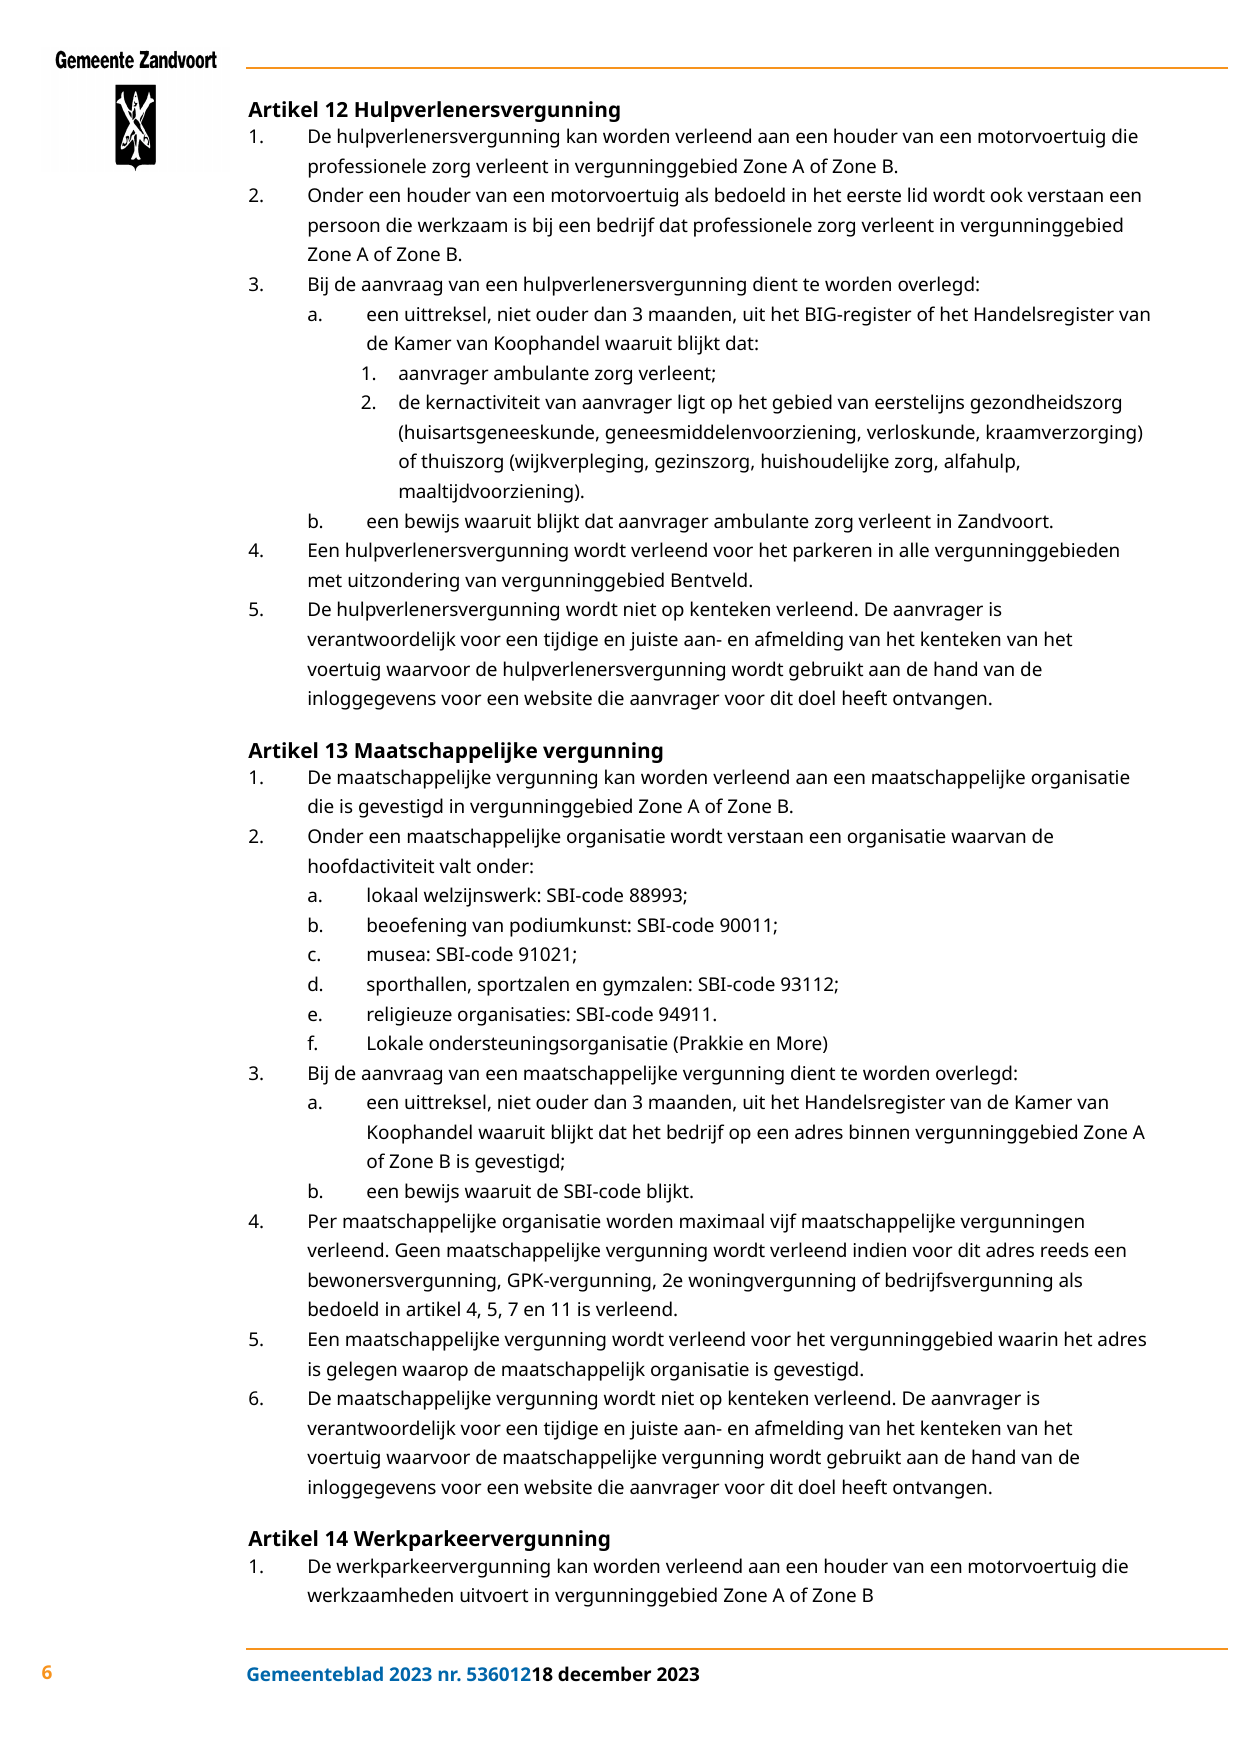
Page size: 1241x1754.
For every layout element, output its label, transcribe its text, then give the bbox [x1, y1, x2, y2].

picture [41, 47, 231, 172]
list Lokale ondersteuningsorganisatie (Prakkie en More) [307, 1030, 1152, 1056]
list De hulpverlenersvergunning kan worden verleend aan een houder van een motorvoertuig die professionele zorg verleent in vergunninggebied Zone A of Zone B. [248, 123, 1152, 178]
text Artikel 14 Werkparkeervergunning [248, 1524, 1152, 1553]
list Onder een maatschappelijke organisatie wordt verstaan een organisatie waarvan de hoofdactiviteit valt onder: [248, 823, 1152, 879]
list een uittreksel, niet ouder dan 3 maanden, uit het BIG-register of het Handelsregister van de Kamer van Koophandel waaruit blijkt dat: [307, 301, 1152, 356]
text Artikel 12 Hulpverlenersvergunning [248, 95, 1152, 123]
list De hulpverlenersvergunning wordt niet op kenteken verleend. De aanvrager is verantwoordelijk voor een tijdige en juiste aan- en afmelding van het kenteken van het voertuig waarvoor de hulpverlenersvergunning wordt gebruikt aan de hand van de inloggegevens voor een website die aanvrager voor dit doel heeft ontvangen. [248, 597, 1152, 711]
list Per maatschappelijke organisatie worden maximaal vijf maatschappelijke vergunningen verleend. Geen maatschappelijke vergunning wordt verleend indien voor dit adres reeds een bewonersvergunning, GPK-vergunning, 2e woningvergunning of bedrijfsvergunning als bedoeld in artikel 4, 5, 7 en 11 is verleend. [248, 1208, 1152, 1322]
list Bij de aanvraag van een hulpverlenersvergunning dient te worden overlegd: [248, 271, 1152, 297]
list Bij de aanvraag van een maatschappelijke vergunning dient te worden overlegd: [248, 1060, 1152, 1086]
list een bewijs waaruit blijkt dat aanvrager ambulante zorg verleent in Zandvoort. [307, 508, 1152, 533]
text Artikel 13 Maatschappelijke vergunning [248, 736, 1152, 764]
list een uittreksel, niet ouder dan 3 maanden, uit het Handelsregister van de Kamer van Koophandel waaruit blijkt dat het bedrijf op een adres binnen vergunninggebied Zone A of Zone B is gevestigd; [307, 1089, 1152, 1174]
list lokaal welzijnswerk: SBI-code 88993; [307, 882, 1152, 908]
list sporthallen, sportzalen en gymzalen: SBI-code 93112; [307, 971, 1152, 997]
list De werkparkeervergunning kan worden verleend aan een houder van een motorvoertuig die werkzaamheden uitvoert in vergunninggebied Zone A of Zone B [248, 1553, 1152, 1608]
list Een hulpverlenersvergunning wordt verleend voor het parkeren in alle vergunninggebieden met uitzondering van vergunninggebied Bentveld. [248, 537, 1152, 593]
list Een maatschappelijke vergunning wordt verleend voor het vergunninggebied waarin het adres is gelegen waarop de maatschappelijk organisatie is gevestigd. [248, 1326, 1152, 1382]
list beoefening van podiumkunst: SBI-code 90011; [307, 912, 1152, 938]
list De maatschappelijke vergunning kan worden verleend aan een maatschappelijke organisatie die is gevestigd in vergunninggebied Zone A of Zone B. [248, 764, 1152, 819]
list musea: SBI-code 91021; [307, 942, 1152, 967]
list De maatschappelijke vergunning wordt niet op kenteken verleend. De aanvrager is verantwoordelijk voor een tijdige en juiste aan- en afmelding van het kenteken van het voertuig waarvoor de maatschappelijke vergunning wordt gebruikt aan de hand van de inloggegevens voor een website die aanvrager voor dit doel heeft ontvangen. [248, 1385, 1152, 1500]
list de kernactiviteit van aanvrager ligt op het gebied van eerstelijns gezondheidszorg (huisartsgeneeskunde, geneesmiddelenvoorziening, verloskunde, kraamverzorging) of thuiszorg (wijkverpleging, gezinszorg, huishoudelijke zorg, alfahulp, maaltijdvoorziening). [361, 389, 1152, 504]
list aanvrager ambulante zorg verleent; [361, 360, 1152, 386]
list een bewijs waaruit de SBI-code blijkt. [307, 1178, 1152, 1204]
list Onder een houder van een motorvoertuig als bedoeld in het eerste lid wordt ook verstaan een persoon die werkzaam is bij een bedrijf dat professionele zorg verleent in vergunninggebied Zone A of Zone B. [248, 182, 1152, 267]
list religieuze organisaties: SBI-code 94911. [307, 1001, 1152, 1027]
